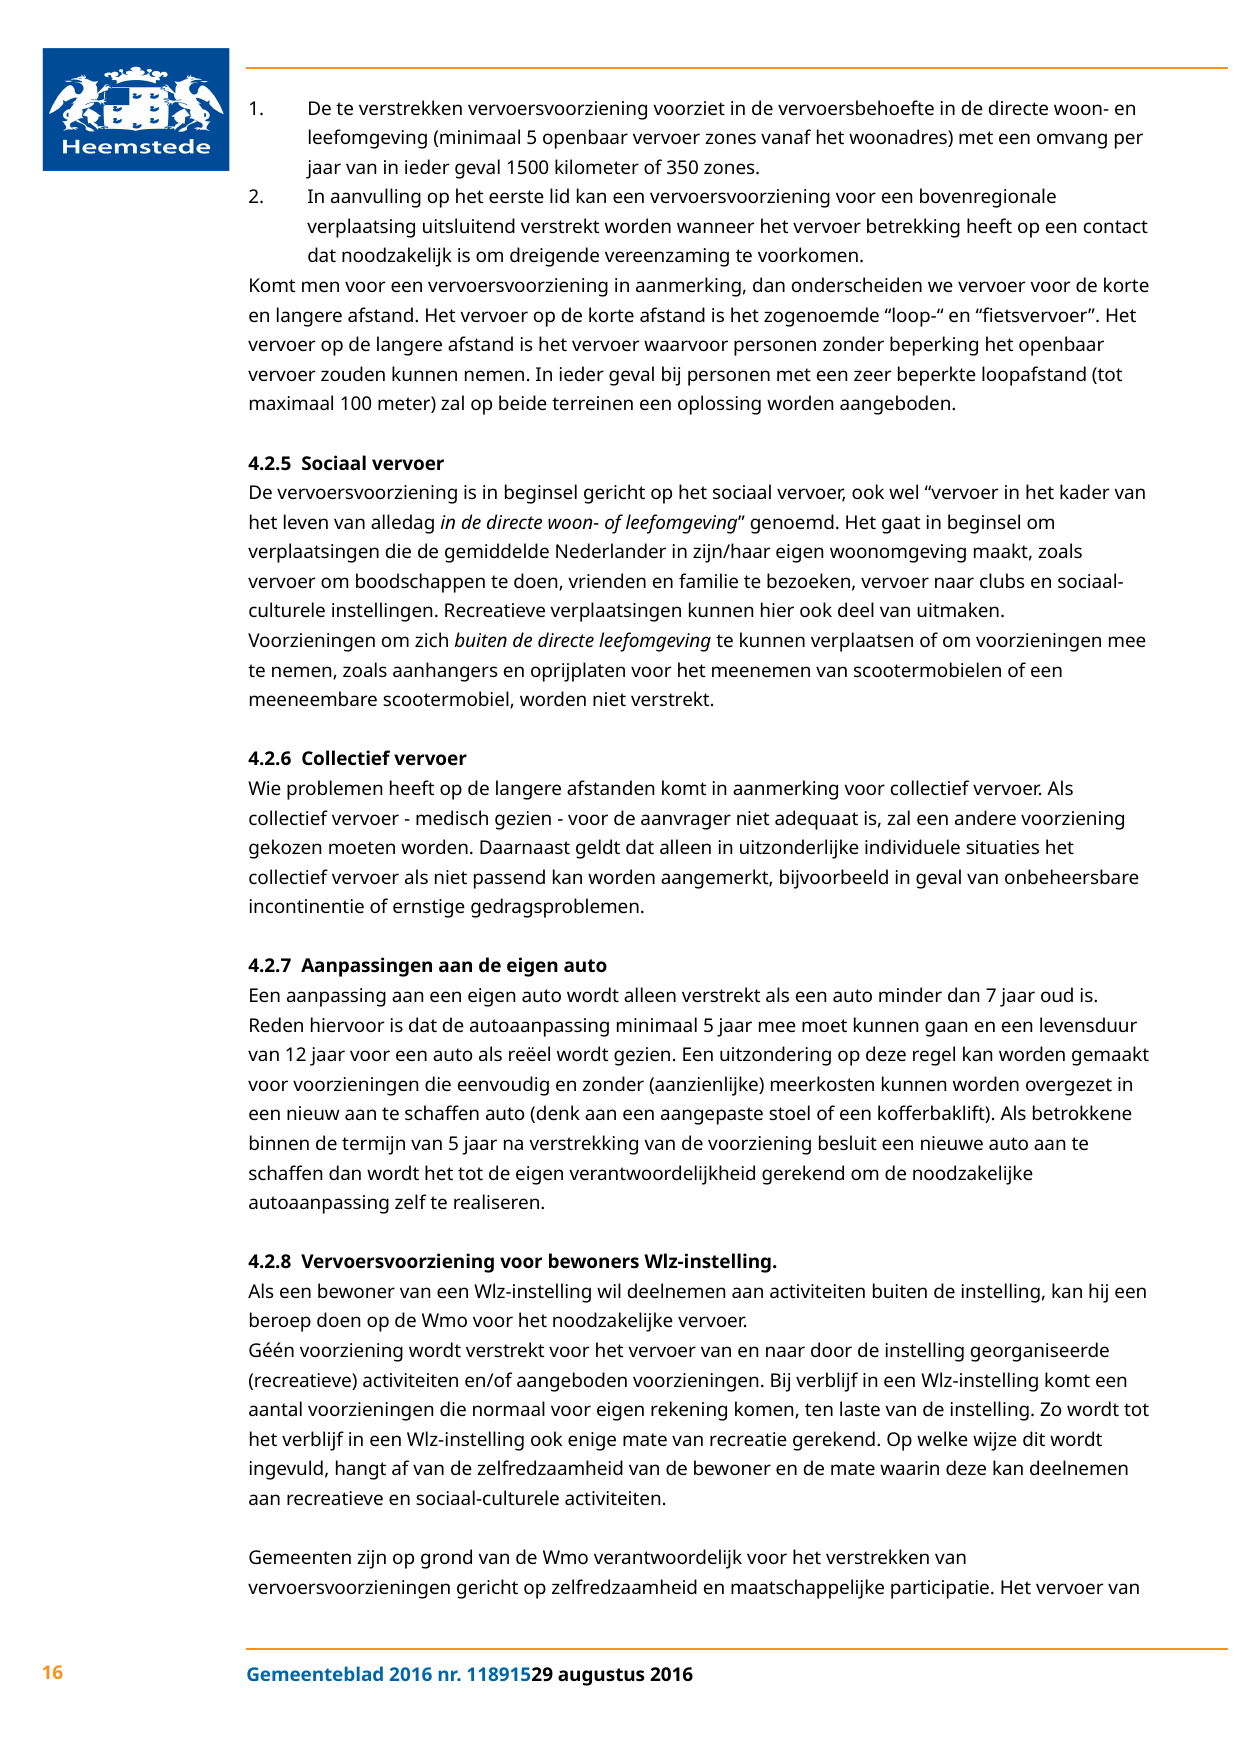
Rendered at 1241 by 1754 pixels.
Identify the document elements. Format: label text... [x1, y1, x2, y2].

text Wie problemen heeft op de langere afstanden komt in aanmerking voor collectief vervoer. Als collectief vervoer - medisch gezien - voor de aanvrager niet adequaat is, zal een andere voorziening gekozen moeten worden. Daarnaast geldt dat alleen in uitzonderlijke individuele situaties het collectief vervoer als niet passend kan worden aangemerkt, bijvoorbeeld in geval van onbeheersbare incontinentie of ernstige gedragsproblemen. [248, 775, 1152, 919]
text 4.2.7 Aanpassingen aan de eigen auto [248, 953, 1152, 978]
picture [41, 47, 231, 172]
text Voorzieningen om zich buiten de directe leefomgeving te kunnen verplaatsen of om voorzieningen mee te nemen, zoals aanhangers en oprijplaten voor het meenemen van scootermobielen of een meeneembare scootermobiel, worden niet verstrekt. [248, 627, 1152, 712]
text 4.2.6 Collectief vervoer [248, 746, 1152, 771]
text 4.2.8 Vervoersvoorziening voor bewoners Wlz-instelling. [248, 1248, 1152, 1274]
text Een aanpassing aan een eigen auto wordt alleen verstrekt als een auto minder dan 7 jaar oud is. Reden hiervoor is dat de autoaanpassing minimaal 5 jaar mee moet kunnen gaan en een levensduur van 12 jaar voor een auto als reëel wordt gezien. Een uitzondering op deze regel kan worden gemaakt voor voorzieningen die eenvoudig en zonder (aanzienlijke) meerkosten kunnen worden overgezet in een nieuw aan te schaffen auto (denk aan een aangepaste stoel of een kofferbaklift). Als betrokkene binnen de termijn van 5 jaar na verstrekking van de voorziening besluit een nieuwe auto aan te schaffen dan wordt het tot de eigen verantwoordelijkheid gerekend om de noodzakelijke autoaanpassing zelf te realiseren. [248, 982, 1152, 1215]
text Géén voorziening wordt verstrekt voor het vervoer van en naar door de instelling georganiseerde (recreatieve) activiteiten en/of aangeboden voorzieningen. Bij verblijf in een Wlz-instelling komt een aantal voorzieningen die normaal voor eigen rekening komen, ten laste van de instelling. Zo wordt tot het verblijf in een Wlz-instelling ook enige mate van recreatie gerekend. Op welke wijze dit wordt ingevuld, hangt af van de zelfredzaamheid van de bewoner en de mate waarin deze kan deelnemen aan recreatieve en sociaal-culturele activiteiten. [248, 1337, 1152, 1511]
text 4.2.5 Sociaal vervoer [248, 450, 1152, 476]
text Komt men voor een vervoersvoorziening in aanmerking, dan onderscheiden we vervoer voor de korte en langere afstand. Het vervoer op de korte afstand is het zogenoemde “loop-“ en “fietsvervoer”. Het vervoer op de langere afstand is het vervoer waarvoor personen zonder beperking het openbaar vervoer zouden kunnen nemen. In ieder geval bij personen met een zeer beperkte loopafstand (tot maximaal 100 meter) zal op beide terreinen een oplossing worden aangeboden. [248, 272, 1152, 416]
text Als een bewoner van een Wlz-instelling wil deelnemen aan activiteiten buiten de instelling, kan hij een beroep doen op de Wmo voor het noodzakelijke vervoer. [248, 1278, 1152, 1333]
text De vervoersvoorziening is in beginsel gericht op het sociaal vervoer, ook wel “vervoer in het kader van het leven van alledag in de directe woon- of leefomgeving” genoemd. Het gaat in beginsel om verplaatsingen die de gemiddelde Nederlander in zijn/haar eigen woonomgeving maakt, zoals vervoer om boodschappen te doen, vrienden en familie te bezoeken, vervoer naar clubs en sociaal-culturele instellingen. Recreatieve verplaatsingen kunnen hier ook deel van uitmaken. [248, 479, 1152, 623]
list De te verstrekken vervoersvoorziening voorziet in de vervoersbehoefte in de directe woon- en leefomgeving (minimaal 5 openbaar vervoer zones vanaf het woonadres) met een omvang per jaar van in ieder geval 1500 kilometer of 350 zones. [248, 95, 1152, 180]
list In aanvulling op het eerste lid kan een vervoersvoorziening voor een bovenregionale verplaatsing uitsluitend verstrekt worden wanneer het vervoer betrekking heeft op een contact dat noodzakelijk is om dreigende vereenzaming te voorkomen. [248, 183, 1152, 268]
text Gemeenten zijn op grond van de Wmo verantwoordelijk voor het verstrekken van vervoersvoorzieningen gericht op zelfredzaamheid en maatschappelijke participatie. Het vervoer van [248, 1544, 1152, 1600]
